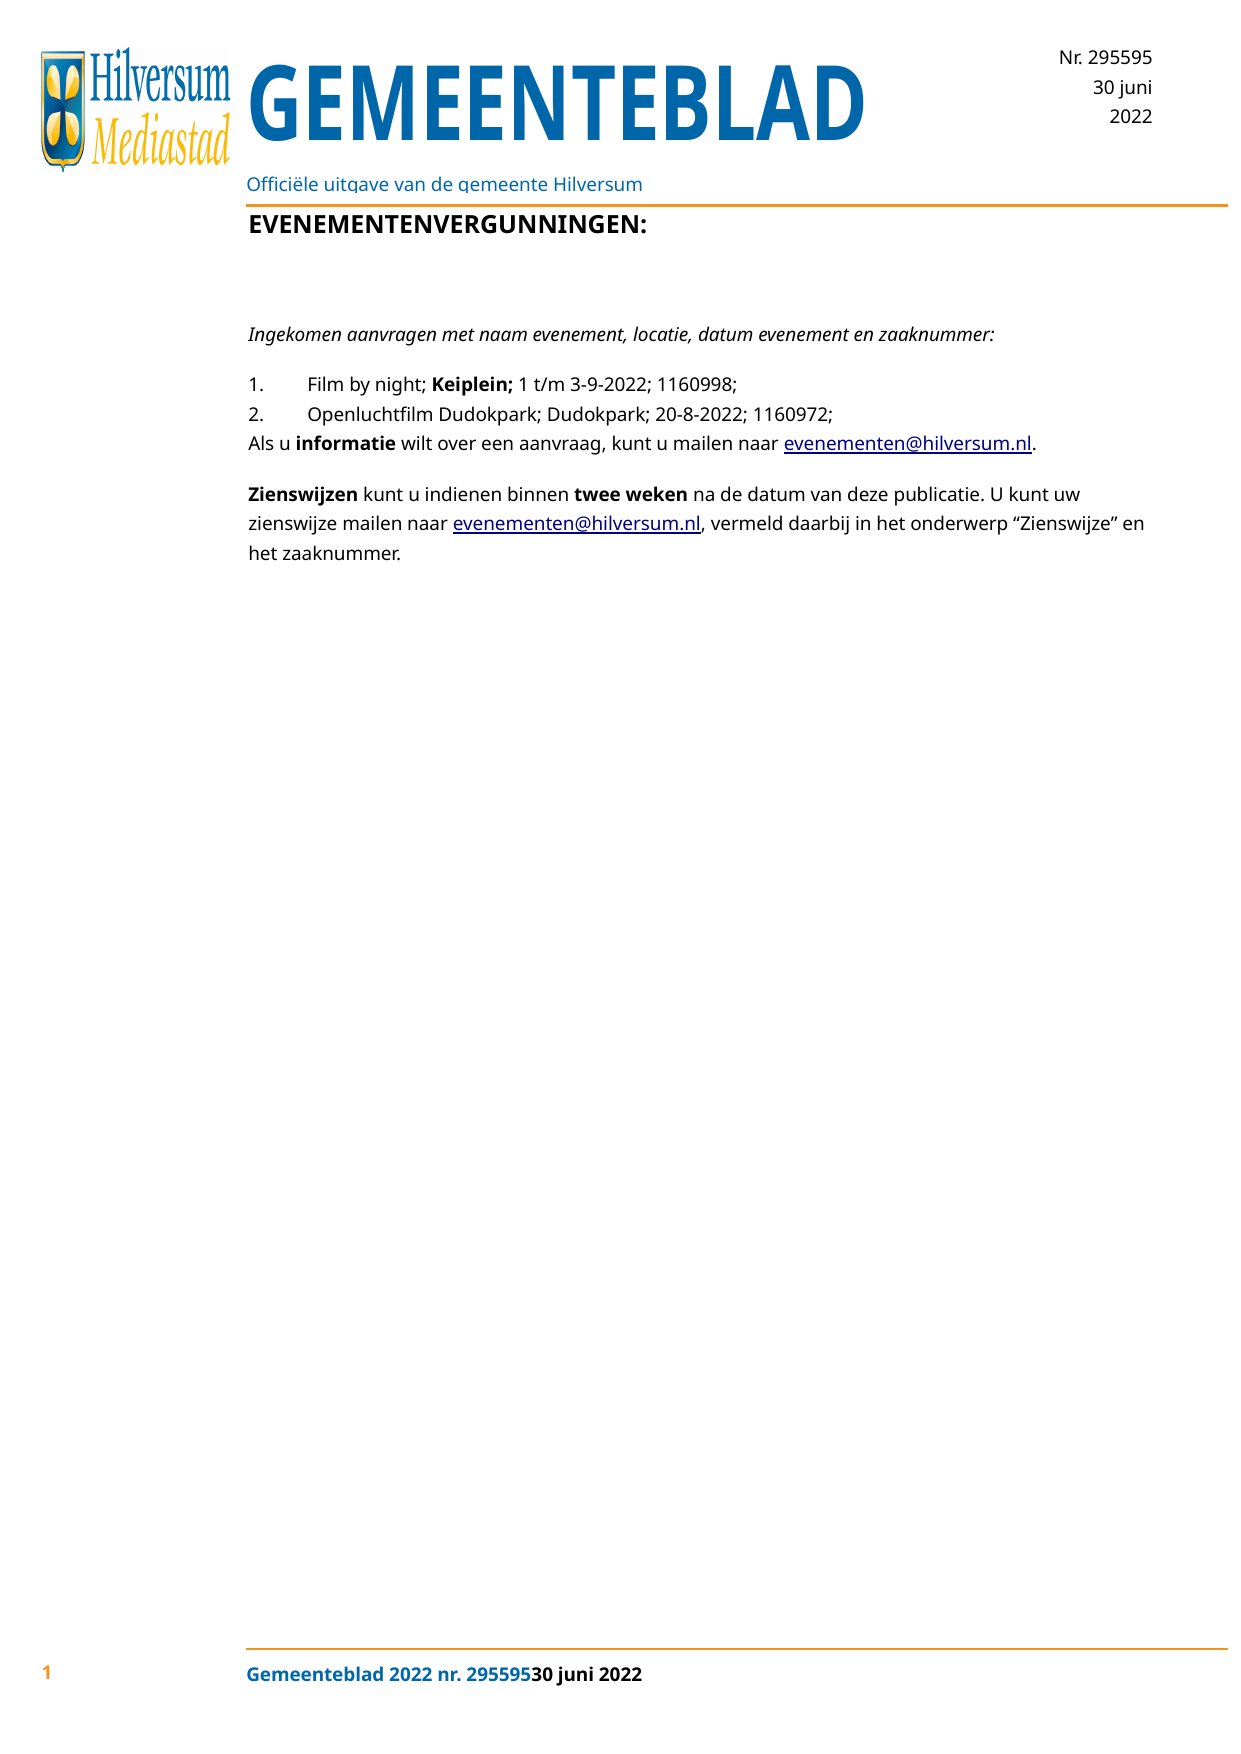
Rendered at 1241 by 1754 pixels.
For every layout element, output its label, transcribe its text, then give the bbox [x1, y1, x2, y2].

text Als u informatie wilt over een aanvraag, kunt u mailen naar evenementen@hilversum.nl. [248, 430, 1152, 456]
text EVENEMENTENVERGUNNINGEN: [248, 207, 1152, 241]
picture [41, 47, 231, 172]
list Openluchtfilm Dudokpark; Dudokpark; 20-8-2022; 1160972; [248, 401, 1152, 426]
text Ingekomen aanvragen met naam evenement, locatie, datum evenement en zaaknummer: [248, 321, 1152, 346]
text Zienswijzen kunt u indienen binnen twee weken na de datum van deze publicatie. U kunt uw zienswijze mailen naar evenementen@hilversum.nl, vermeld daarbij in het onderwerp “Zienswijze” en het zaaknummer. [248, 481, 1152, 566]
list Film by night; Keiplein; 1 t/m 3-9-2022; 1160998; [248, 371, 1152, 397]
